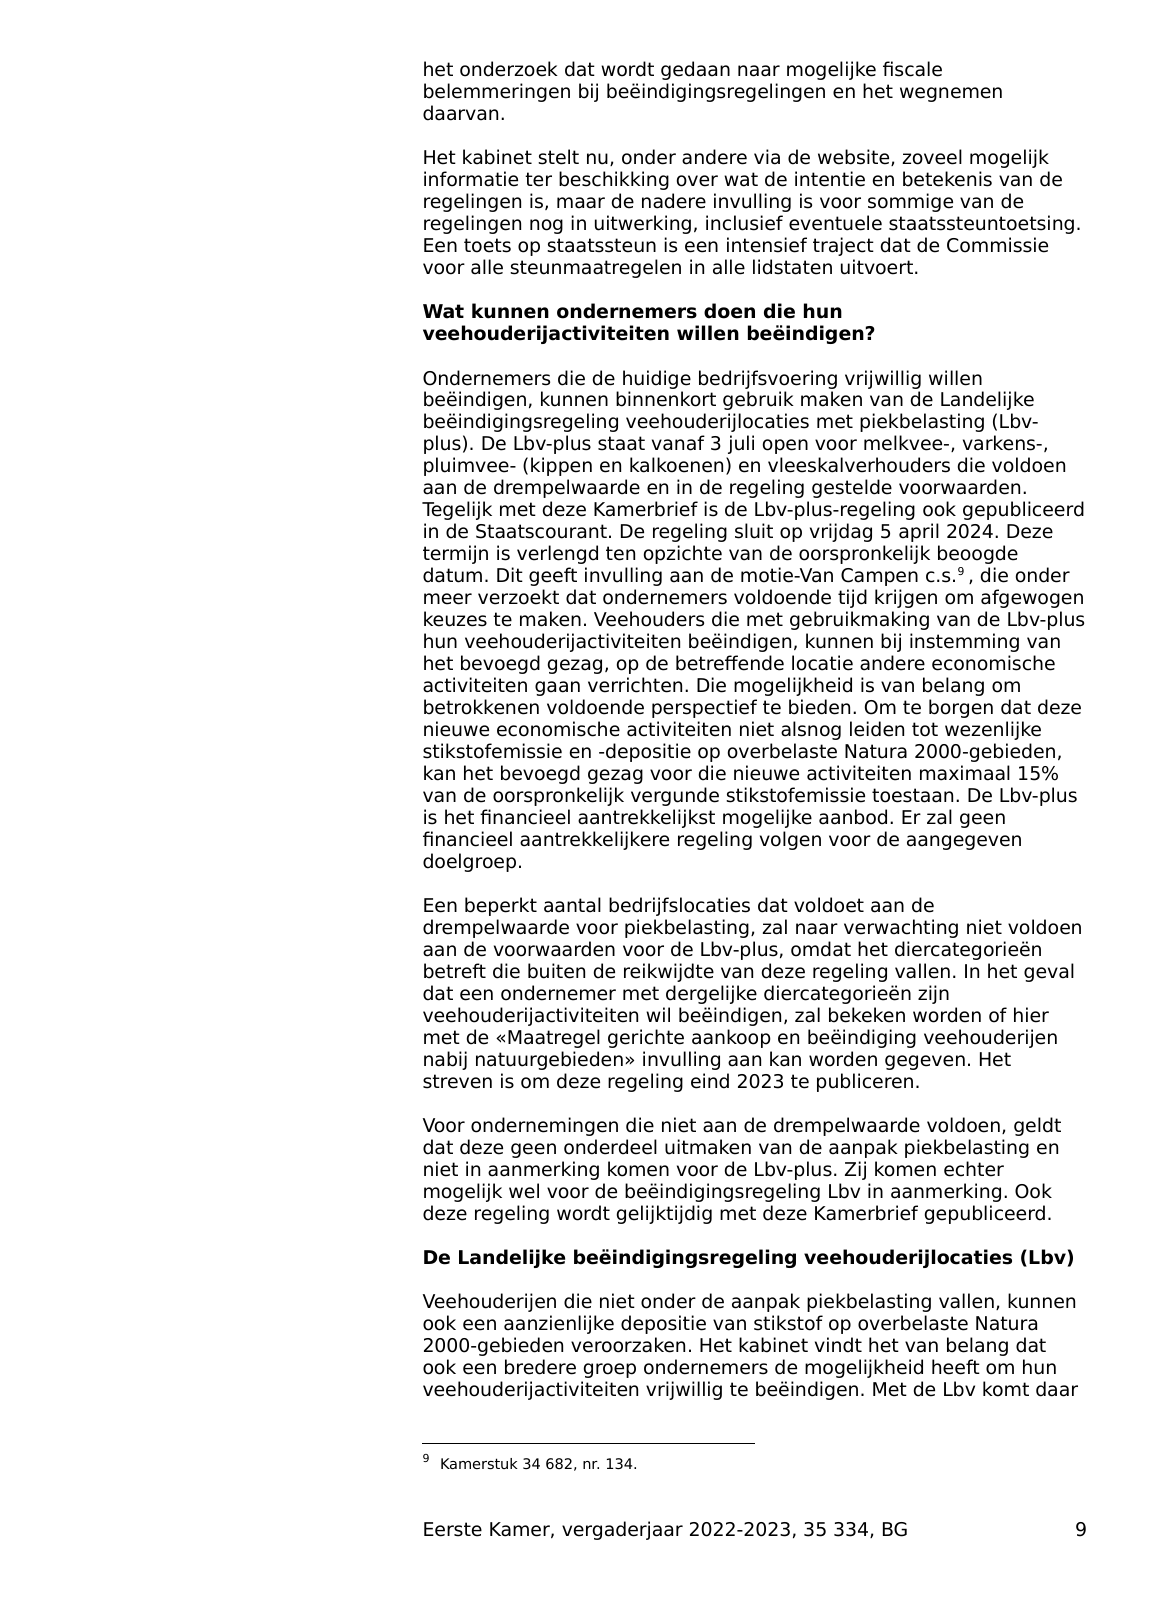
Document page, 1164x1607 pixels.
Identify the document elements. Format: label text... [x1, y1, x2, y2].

text Veehouderijen die niet onder de aanpak piekbelasting vallen, kunnen ook een aanzienlijke depositie van stikstof op overbelaste Natura 2000-gebieden veroorzaken. Het kabinet vindt het van belang dat ook een bredere groep ondernemers de mogelijkheid heeft om hun veehouderijactiviteiten vrijwillig te beëindigen. Met de Lbv komt daar [422, 1291, 1087, 1401]
subtitle De Landelijke beëindigingsregeling veehouderijlocaties (Lbv) [422, 1247, 1087, 1269]
text Het kabinet stelt nu, onder andere via de website, zoveel mogelijk informatie ter beschikking over wat de intentie en betekenis van de regelingen is, maar de nadere invulling is voor sommige van de regelingen nog in uitwerking, inclusief eventuele staatssteuntoetsing. Een toets op staatssteun is een intensief traject dat de Commissie voor alle steunmaatregelen in alle lidstaten uitvoert. [422, 147, 1087, 279]
text het onderzoek dat wordt gedaan naar mogelijke fiscale belemmeringen bij beëindigingsregelingen en het wegnemen daarvan. [422, 59, 1087, 125]
subtitle Wat kunnen ondernemers doen die hun veehouderijactiviteiten willen beëindigen? [422, 301, 1087, 345]
text Kamerstuk 34 682, nr. 134. [422, 1452, 1087, 1474]
text Ondernemers die de huidige bedrijfsvoering vrijwillig willen beëindigen, kunnen binnenkort gebruik maken van de Landelijke beëindigingsregeling veehouderijlocaties met piekbelasting (Lbv-plus). De Lbv-plus staat vanaf 3 juli open voor melkvee-, varkens-, pluimvee- (kippen en kalkoenen) en vleeskalverhouders die voldoen aan de drempelwaarde en in de regeling gestelde voorwaarden. Tegelijk met deze Kamerbrief is de Lbv-plus-regeling ook gepubliceerd in de Staatscourant. De regeling sluit op vrijdag 5 april 2024. Deze termijn is verlengd ten opzichte van de oorspronkelijk beoogde datum. Dit geeft invulling aan de motie-Van Campen c.s., die onder meer verzoekt dat ondernemers voldoende tijd krijgen om afgewogen keuzes te maken. Veehouders die met gebruikmaking van de Lbv-plus hun veehouderijactiviteiten beëindigen, kunnen bij instemming van het bevoegd gezag, op de betreffende locatie andere economische activiteiten gaan verrichten. Die mogelijkheid is van belang om betrokkenen voldoende perspectief te bieden. Om te borgen dat deze nieuwe economische activiteiten niet alsnog leiden tot wezenlijke stikstofemissie en -depositie op overbelaste Natura 2000-gebieden, kan het bevoegd gezag voor die nieuwe activiteiten maximaal 15% van de oorspronkelijk vergunde stikstofemissie toestaan. De Lbv-plus is het financieel aantrekkelijkst mogelijke aanbod. Er zal geen financieel aantrekkelijkere regeling volgen voor de aangegeven doelgroep. [422, 367, 1087, 873]
text Voor ondernemingen die niet aan de drempelwaarde voldoen, geldt dat deze geen onderdeel uitmaken van de aanpak piekbelasting en niet in aanmerking komen voor de Lbv-plus. Zij komen echter mogelijk wel voor de beëindigingsregeling Lbv in aanmerking. Ook deze regeling wordt gelijktijdig met deze Kamerbrief gepubliceerd. [422, 1115, 1087, 1225]
text Een beperkt aantal bedrijfslocaties dat voldoet aan de drempelwaarde voor piekbelasting, zal naar verwachting niet voldoen aan de voorwaarden voor de Lbv-plus, omdat het diercategorieën betreft die buiten de reikwijdte van deze regeling vallen. In het geval dat een ondernemer met dergelijke diercategorieën zijn veehouderijactiviteiten wil beëindigen, zal bekeken worden of hier met de «Maatregel gerichte aankoop en beëindiging veehouderijen nabij natuurgebieden» invulling aan kan worden gegeven. Het streven is om deze regeling eind 2023 te publiceren. [422, 895, 1087, 1093]
